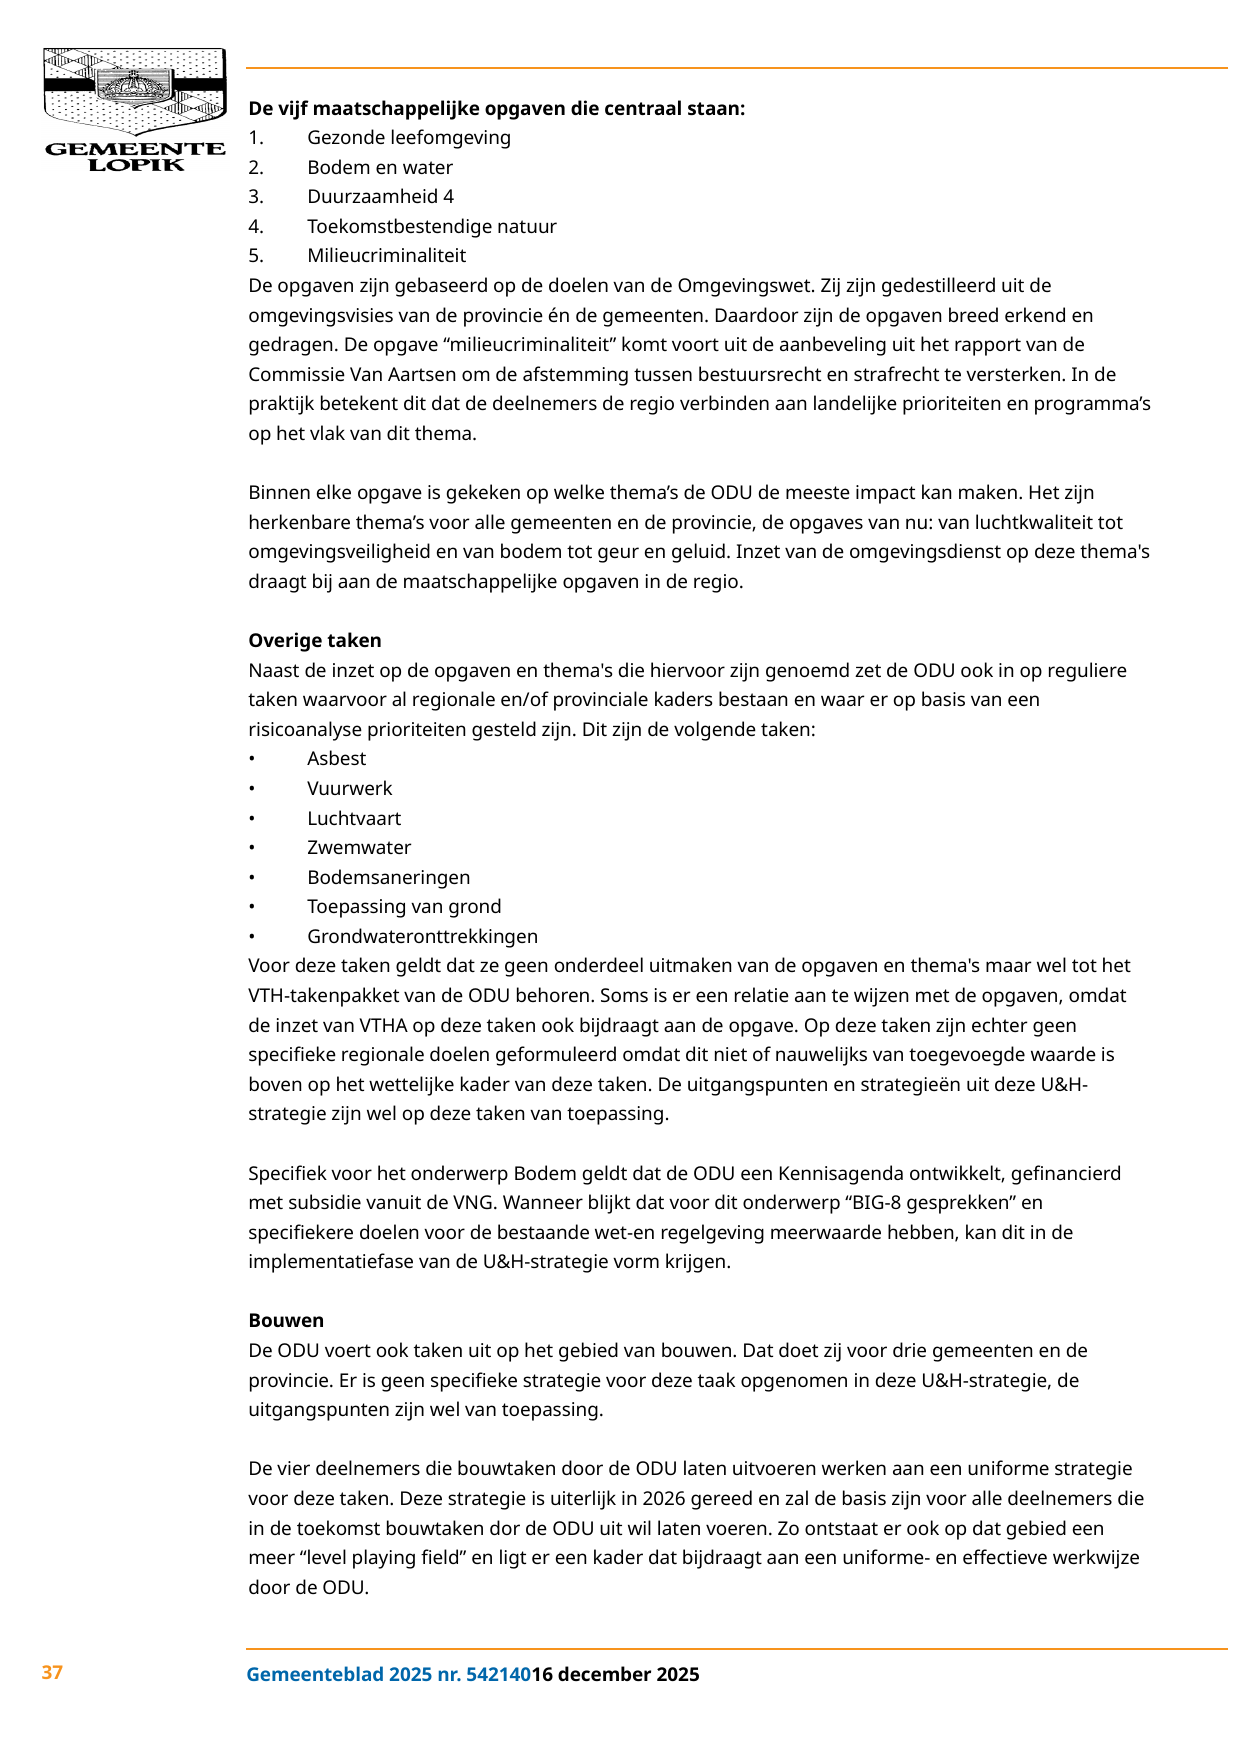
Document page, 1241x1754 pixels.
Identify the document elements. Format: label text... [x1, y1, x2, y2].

text Specifiek voor het onderwerp Bodem geldt dat de ODU een Kennisagenda ontwikkelt, gefinancierd met subsidie vanuit de VNG. Wanneer blijkt dat voor dit onderwerp “BIG-8 gesprekken” en specifiekere doelen voor de bestaande wet-en regelgeving meerwaarde hebben, kan dit in de implementatiefase van de U&H-strategie vorm krijgen. [248, 1160, 1152, 1274]
text Naast de inzet op de opgaven en thema's die hiervoor zijn genoemd zet de ODU ook in op reguliere taken waarvoor al regionale en/of provinciale kaders bestaan en waar er op basis van een risicoanalyse prioriteiten gesteld zijn. Dit zijn de volgende taken: [248, 657, 1152, 742]
list Grondwateronttrekkingen [248, 923, 1152, 949]
list Asbest [248, 746, 1152, 771]
list Bodem en water [248, 154, 1152, 180]
list Toepassing van grond [248, 893, 1152, 919]
text Bouwen [248, 1308, 1152, 1333]
list Toekomstbestendige natuur [248, 213, 1152, 239]
text De vier deelnemers die bouwtaken door de ODU laten uitvoeren werken aan een uniforme strategie voor deze taken. Deze strategie is uiterlijk in 2026 gereed en zal de basis zijn voor alle deelnemers die in de toekomst bouwtaken dor de ODU uit wil laten voeren. Zo ontstaat er ook op dat gebied een meer “level playing field” en ligt er een kader dat bijdraagt aan een uniforme- en effectieve werkwijze door de ODU. [248, 1456, 1152, 1600]
list Luchtvaart [248, 805, 1152, 831]
list Bodemsaneringen [248, 864, 1152, 890]
text De opgaven zijn gebaseerd op de doelen van de Omgevingswet. Zij zijn gedestilleerd uit de omgevingsvisies van de provincie én de gemeenten. Daardoor zijn de opgaven breed erkend en gedragen. De opgave “milieucriminaliteit” komt voort uit de aanbeveling uit het rapport van de Commissie Van Aartsen om de afstemming tussen bestuursrecht en strafrecht te versterken. In de praktijk betekent dit dat de deelnemers de regio verbinden aan landelijke prioriteiten en programma’s op het vlak van dit thema. [248, 272, 1152, 446]
list Gezonde leefomgeving [248, 124, 1152, 150]
text De vijf maatschappelijke opgaven die centraal staan: [248, 95, 1152, 121]
text Overige taken [248, 627, 1152, 653]
picture [41, 47, 231, 172]
text Binnen elke opgave is gekeken op welke thema’s de ODU de meeste impact kan maken. Het zijn herkenbare thema’s voor alle gemeenten en de provincie, de opgaves van nu: van luchtkwaliteit tot omgevingsveiligheid en van bodem tot geur en geluid. Inzet van de omgevingsdienst op deze thema's draagt bij aan de maatschappelijke opgaven in de regio. [248, 479, 1152, 594]
list Duurzaamheid 4 [248, 183, 1152, 209]
list Milieucriminaliteit [248, 243, 1152, 268]
list Vuurwerk [248, 775, 1152, 801]
text De ODU voert ook taken uit op het gebied van bouwen. Dat doet zij voor drie gemeenten en de provincie. Er is geen specifieke strategie voor deze taak opgenomen in deze U&H-strategie, de uitgangspunten zijn wel van toepassing. [248, 1337, 1152, 1422]
text Voor deze taken geldt dat ze geen onderdeel uitmaken van de opgaven en thema's maar wel tot het VTH-takenpakket van de ODU behoren. Soms is er een relatie aan te wijzen met de opgaven, omdat de inzet van VTHA op deze taken ook bijdraagt aan de opgave. Op deze taken zijn echter geen specifieke regionale doelen geformuleerd omdat dit niet of nauwelijks van toegevoegde waarde is boven op het wettelijke kader van deze taken. De uitgangspunten en strategieën uit deze U&H-strategie zijn wel op deze taken van toepassing. [248, 953, 1152, 1126]
list Zwemwater [248, 834, 1152, 860]
